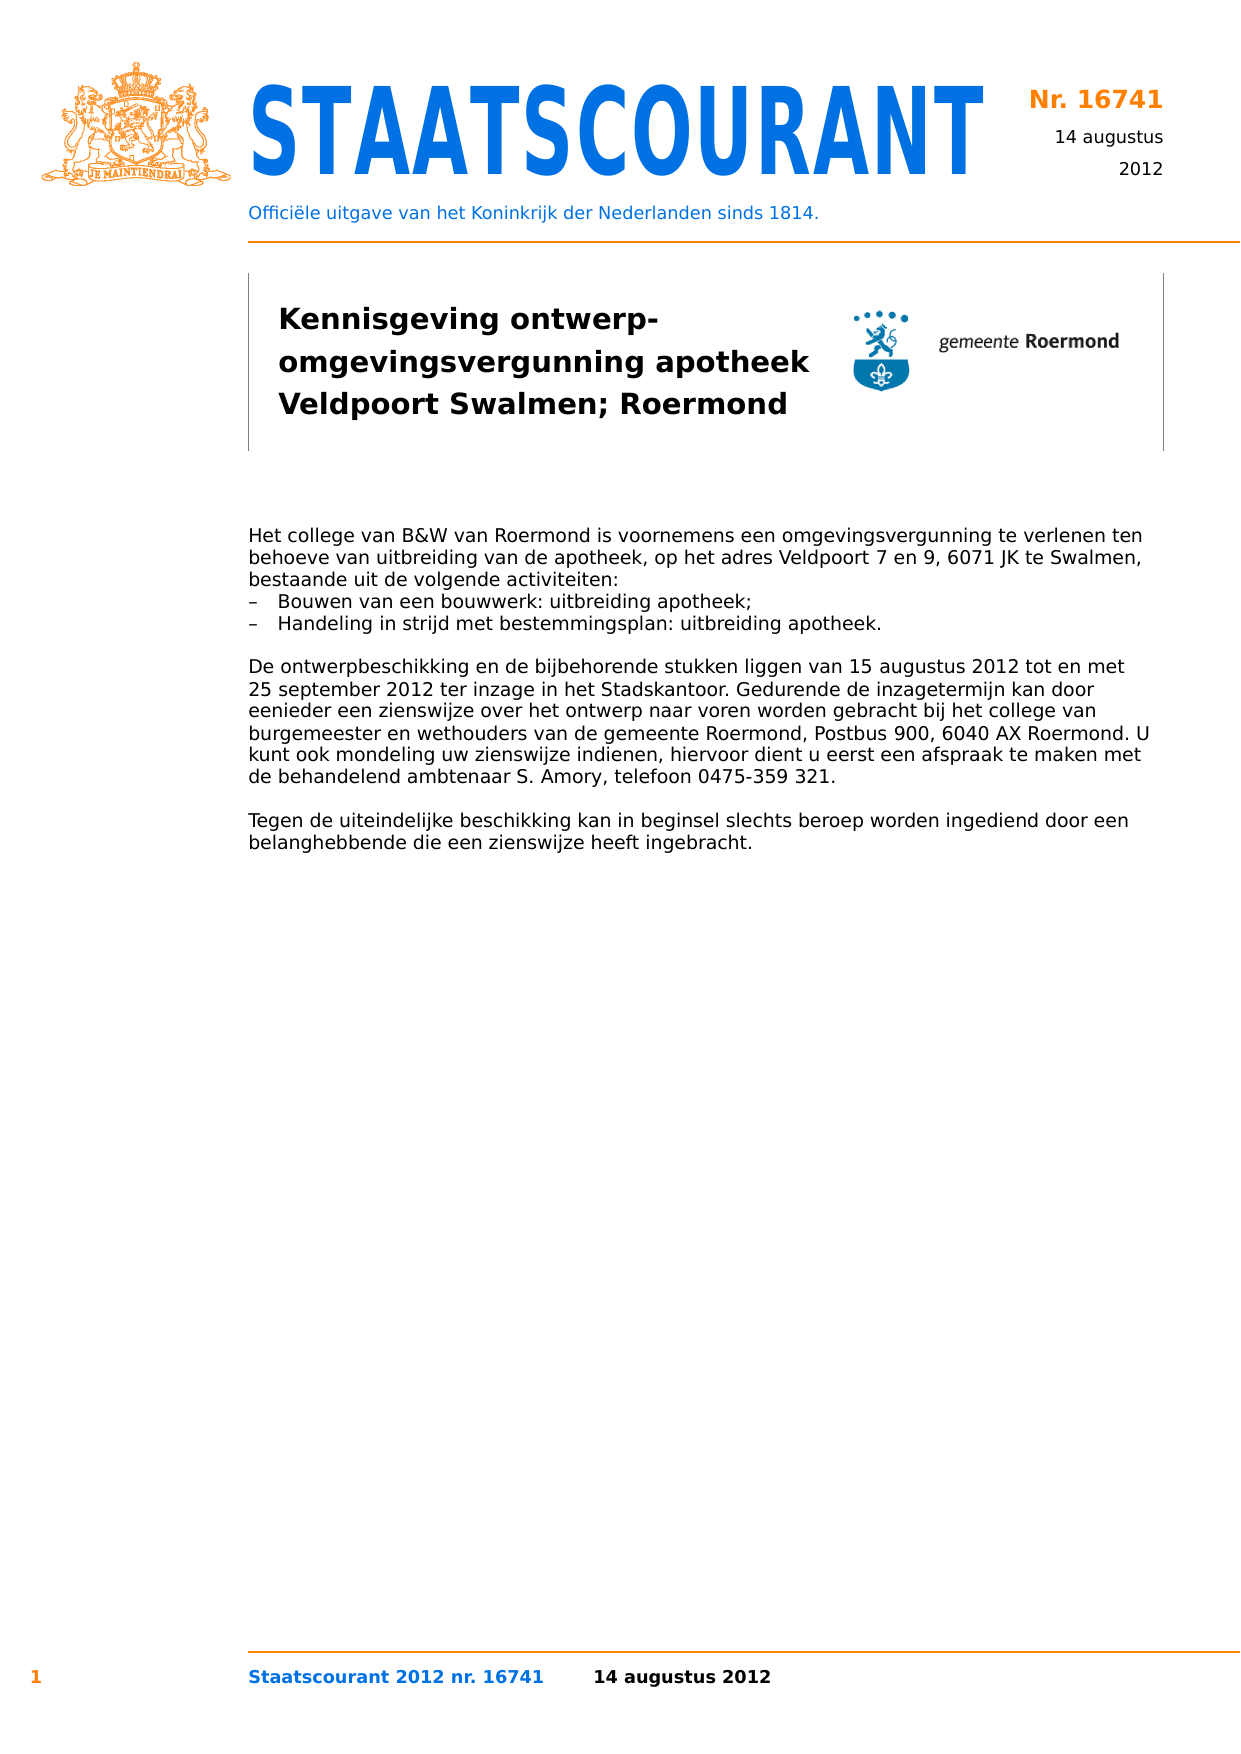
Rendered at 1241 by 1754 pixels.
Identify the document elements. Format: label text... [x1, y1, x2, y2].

table_header Nr. 16741 [998, 62, 1240, 121]
table_header [25, 62, 248, 241]
picture [838, 302, 1134, 397]
table_cell Officiële uitgave van het Koninkrijk der Nederlanden sinds 1814. [248, 203, 1240, 241]
picture [41, 62, 231, 186]
subtitle Kennisgeving ontwerp-omgevingsvergunning apotheek Veldpoort Swalmen; Roermond [249, 273, 1163, 451]
table_cell 14 augustus [998, 121, 1240, 153]
table_header STAATSCOURANT [248, 62, 998, 203]
text De ontwerpbeschikking en de bijbehorende stukken liggen van 15 augustus 2012 tot en met 25 september 2012 ter inzage in het Stadskantoor. Gedurende de inzagetermijn kan door eenieder een zienswijze over het ontwerp naar voren worden gebracht bij het college van burgemeester en wethouders van de gemeente Roermond, Postbus 900, 6040 AX Roermond. U kunt ook mondeling uw zienswijze indienen, hiervoor dient u eerst een afspraak te maken met de behandelend ambtenaar S. Amory, telefoon 0475-359 321. [248, 656, 1163, 788]
table_cell 2012 [998, 153, 1240, 203]
text – Bouwen van een bouwwerk: uitbreiding apotheek; [248, 591, 1163, 613]
text – Handeling in strijd met bestemmingsplan: uitbreiding apotheek. [248, 613, 1163, 634]
text Het college van B&W van Roermond is voornemens een omgevingsvergunning te verlenen ten behoeve van uitbreiding van de apotheek, op het adres Veldpoort 7 en 9, 6071 JK te Swalmen, bestaande uit de volgende activiteiten: [248, 525, 1163, 591]
text Tegen de uiteindelijke beschikking kan in beginsel slechts beroep worden ingediend door een belanghebbende die een zienswijze heeft ingebracht. [248, 810, 1163, 854]
